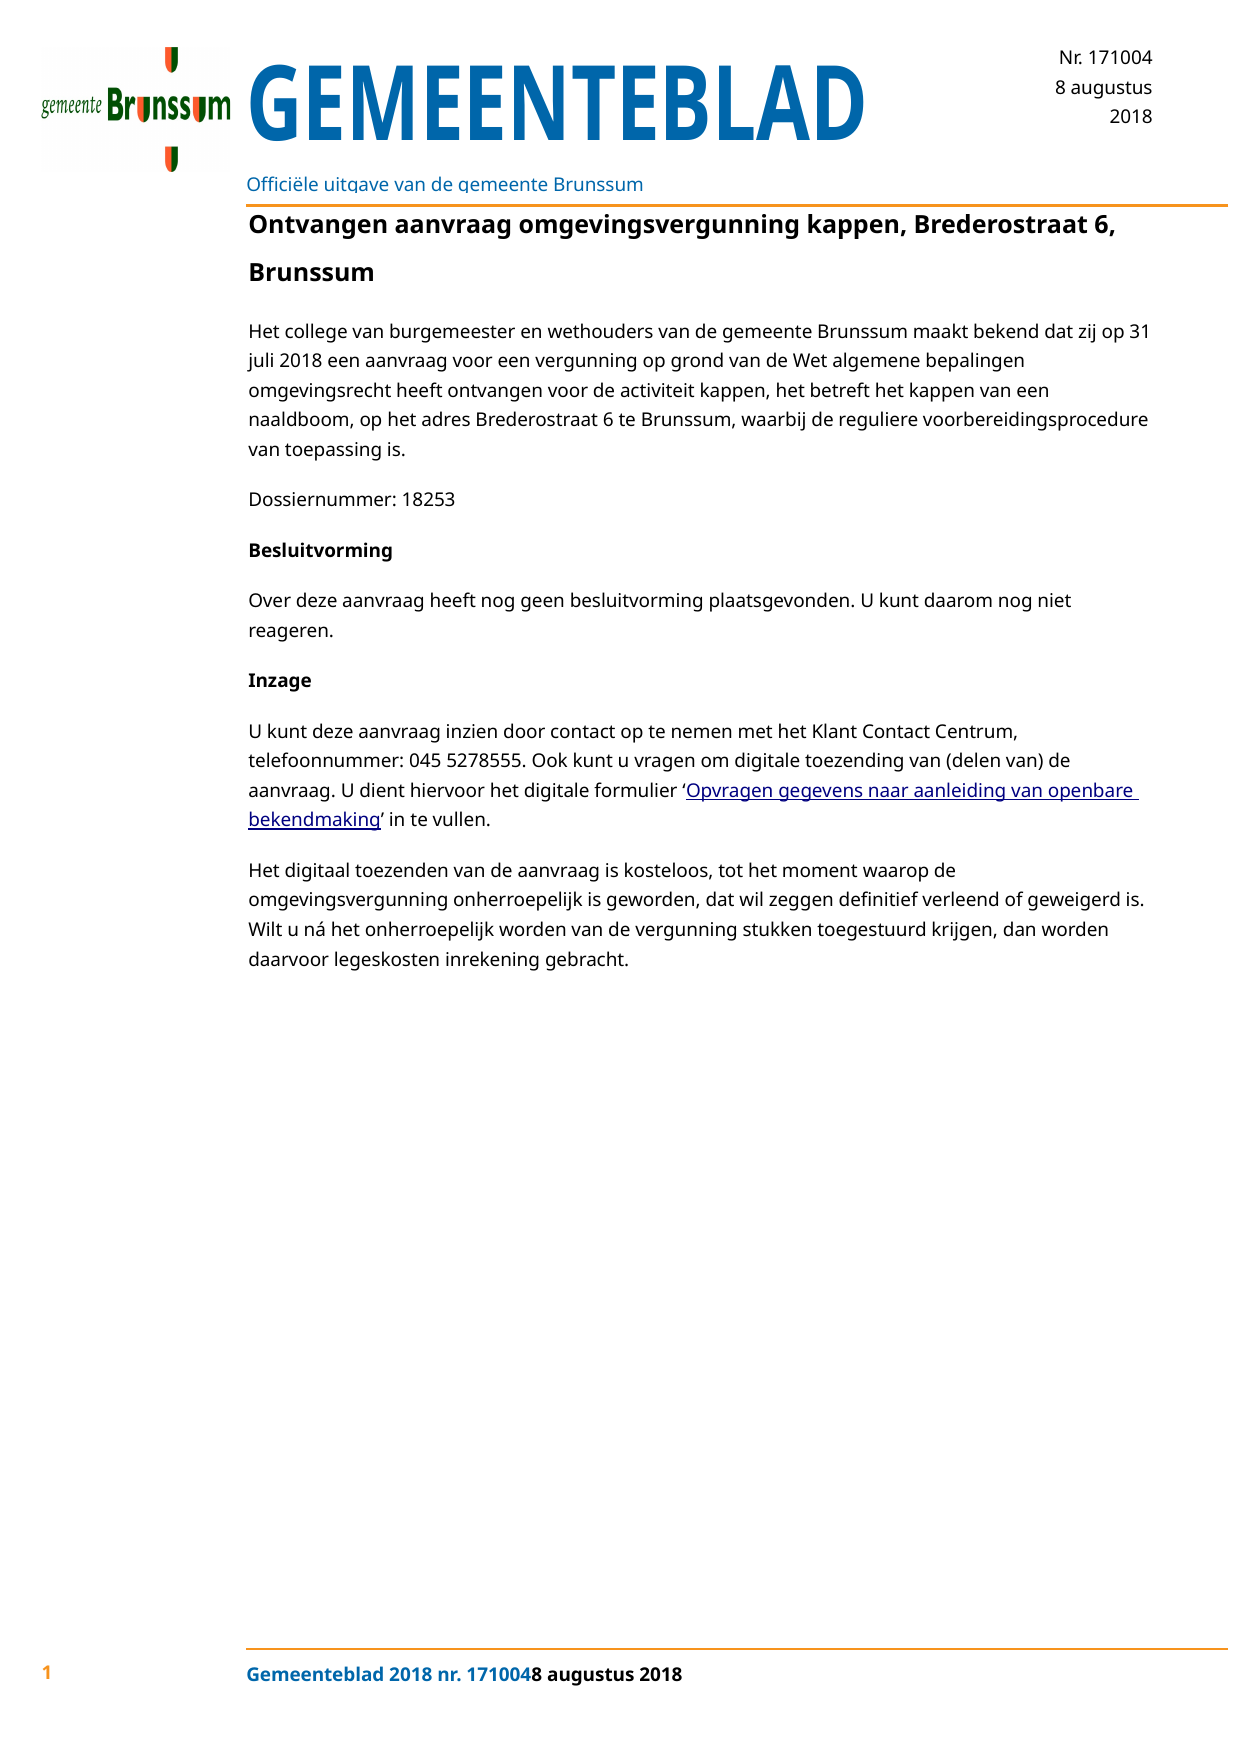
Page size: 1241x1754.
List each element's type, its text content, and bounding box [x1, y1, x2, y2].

text Inzage [248, 667, 1152, 693]
text Dossiernummer: 18253 [248, 487, 1152, 512]
text Over deze aanvraag heeft nog geen besluitvorming plaatsgevonden. U kunt daarom nog niet reageren. [248, 587, 1152, 643]
text Het digitaal toezenden van de aanvraag is kosteloos, tot het moment waarop de omgevingsvergunning onherroepelijk is geworden, dat wil zeggen definitief verleend of geweigerd is. Wilt u ná het onherroepelijk worden van de vergunning stukken toegestuurd krijgen, dan worden daarvoor legeskosten inrekening gebracht. [248, 857, 1152, 972]
picture [41, 47, 231, 172]
text U kunt deze aanvraag inzien door contact op te nemen met het Klant Contact Centrum, telefoonnummer: 045 5278555. Ook kunt u vragen om digitale toezending van (delen van) de aanvraag. U dient hiervoor het digitale formulier ‘Opvragen gegevens naar aanleiding van openbare bekendmaking’ in te vullen. [248, 718, 1152, 832]
text Besluitvorming [248, 537, 1152, 563]
text Het college van burgemeester en wethouders van de gemeente Brunssum maakt bekend dat zij op 31 juli 2018 een aanvraag voor een vergunning op grond van de Wet algemene bepalingen omgevingsrecht heeft ontvangen voor de activiteit kappen, het betreft het kappen van een naaldboom, op het adres Brederostraat 6 te Brunssum, waarbij de reguliere voorbereidingsprocedure van toepassing is. [248, 318, 1152, 462]
text Ontvangen aanvraag omgevingsvergunning kappen, Brederostraat 6, Brunssum [248, 207, 1152, 288]
